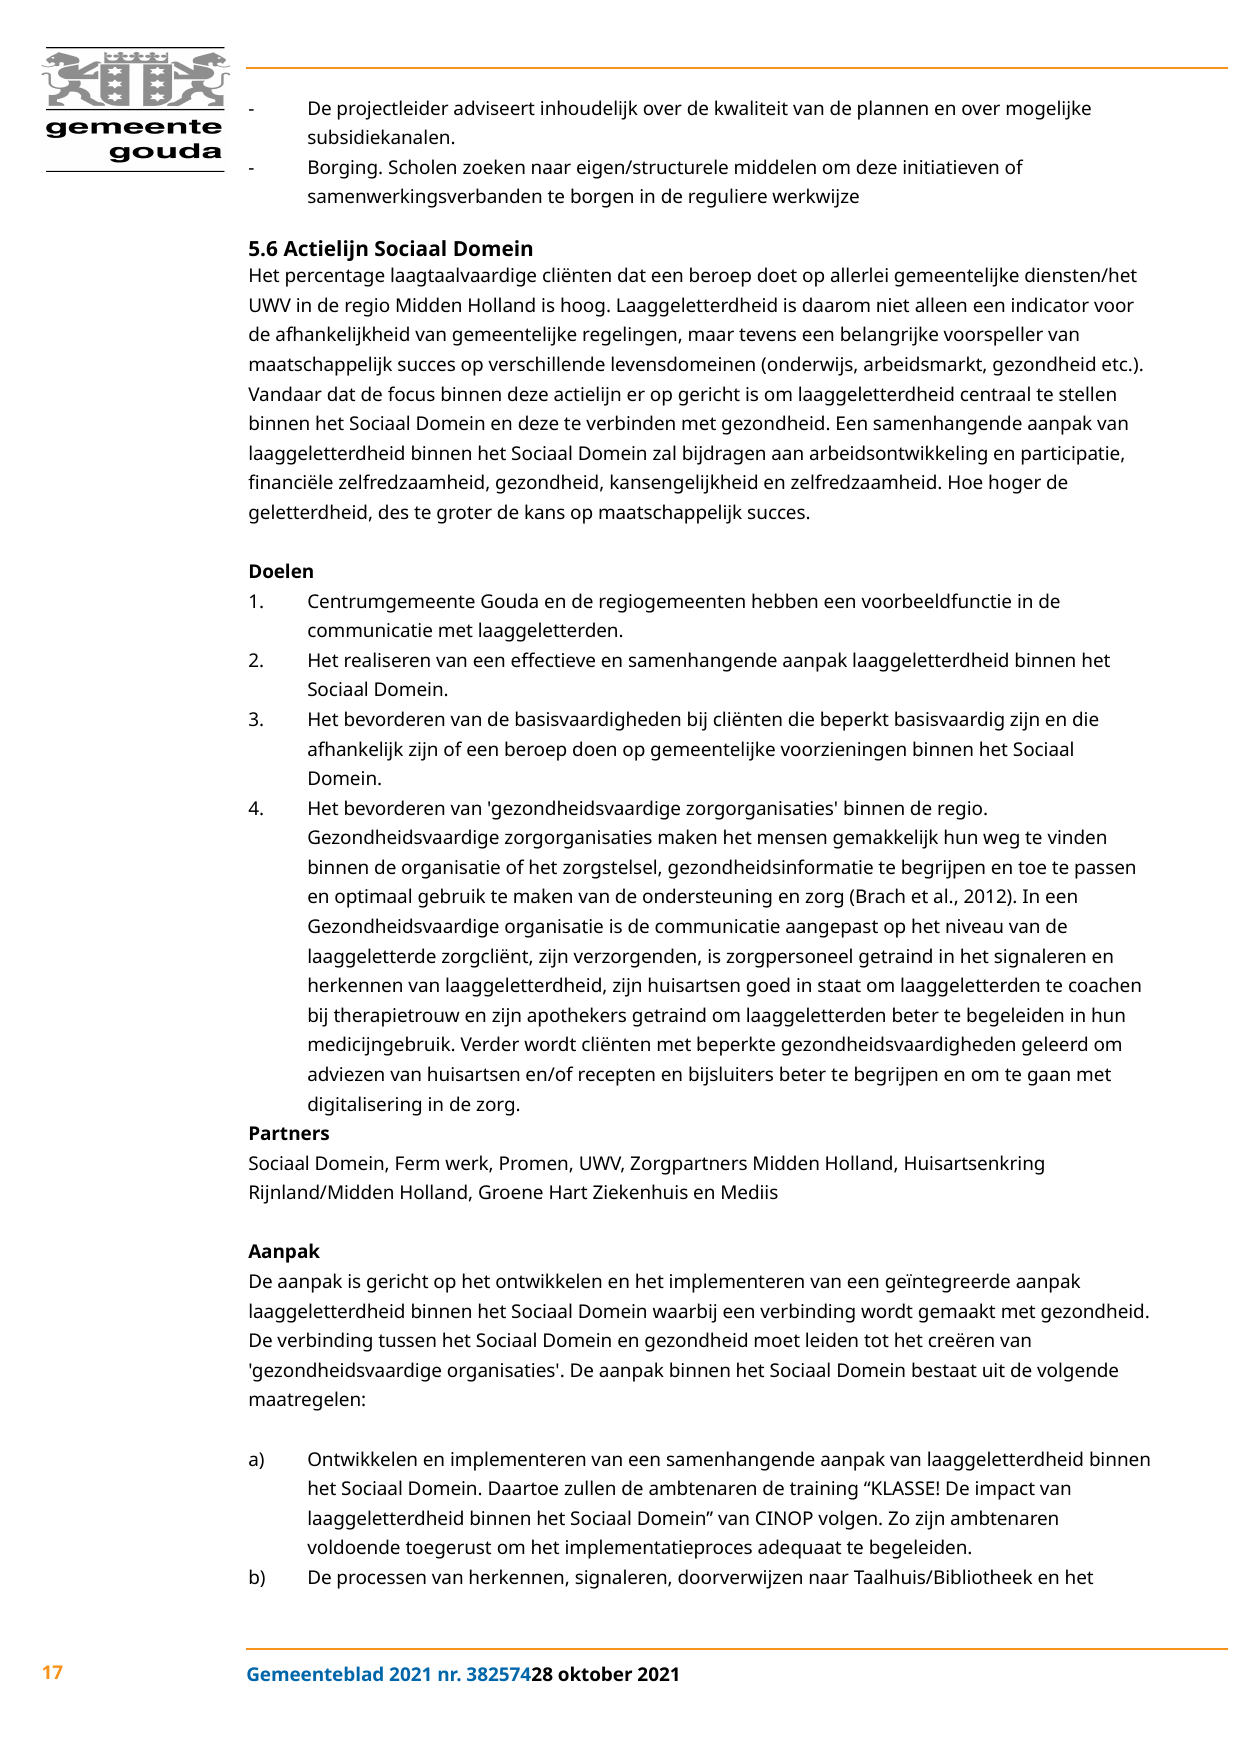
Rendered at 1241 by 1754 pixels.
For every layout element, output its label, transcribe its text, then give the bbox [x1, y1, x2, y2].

picture [41, 47, 231, 172]
list De projectleider adviseert inhoudelijk over de kwaliteit van de plannen en over mogelijke subsidiekanalen. [248, 95, 1152, 150]
text De aanpak is gericht op het ontwikkelen en het implementeren van een geïntegreerde aanpak laaggeletterdheid binnen het Sociaal Domein waarbij een verbinding wordt gemaakt met gezondheid. De verbinding tussen het Sociaal Domein en gezondheid moet leiden tot het creëren van 'gezondheidsvaardige organisaties'. De aanpak binnen het Sociaal Domein bestaat uit de volgende maatregelen: [248, 1268, 1152, 1412]
list Centrumgemeente Gouda en de regiogemeenten hebben een voorbeeldfunctie in de communicatie met laaggeletterden. [248, 588, 1152, 643]
list Borging. Scholen zoeken naar eigen/structurele middelen om deze initiatieven of samenwerkingsverbanden te borgen in de reguliere werkwijze [248, 154, 1152, 209]
list Het bevorderen van de basisvaardigheden bij cliënten die beperkt basisvaardig zijn en die afhankelijk zijn of een beroep doen op gemeentelijke voorzieningen binnen het Sociaal Domein. [248, 706, 1152, 791]
text Het percentage laagtaalvaardige cliënten dat een beroep doet op allerlei gemeentelijke diensten/het UWV in de regio Midden Holland is hoog. Laaggeletterdheid is daarom niet alleen een indicator voor de afhankelijkheid van gemeentelijke regelingen, maar tevens een belangrijke voorspeller van maatschappelijk succes op verschillende levensdomeinen (onderwijs, arbeidsmarkt, gezondheid etc.). Vandaar dat de focus binnen deze actielijn er op gericht is om laaggeletterdheid centraal te stellen binnen het Sociaal Domein en deze te verbinden met gezondheid. Een samenhangende aanpak van laaggeletterdheid binnen het Sociaal Domein zal bijdragen aan arbeidsontwikkeling en participatie, financiële zelfredzaamheid, gezondheid, kansengelijkheid en zelfredzaamheid. Hoe hoger de geletterdheid, des te groter de kans op maatschappelijk succes. [248, 262, 1152, 525]
list Ontwikkelen en implementeren van een samenhangende aanpak van laaggeletterdheid binnen het Sociaal Domein. Daartoe zullen de ambtenaren de training “KLASSE! De impact van laaggeletterdheid binnen het Sociaal Domein” van CINOP volgen. Zo zijn ambtenaren voldoende toegerust om het implementatieproces adequaat te begeleiden. [248, 1446, 1152, 1560]
text Aanpak [248, 1239, 1152, 1264]
text Sociaal Domein, Ferm werk, Promen, UWV, Zorgpartners Midden Holland, Huisartsenkring Rijnland/Midden Holland, Groene Hart Ziekenhuis en Mediis [248, 1150, 1152, 1205]
text Partners [248, 1120, 1152, 1146]
list De processen van herkennen, signaleren, doorverwijzen naar Taalhuis/Bibliotheek en het [248, 1564, 1152, 1590]
text 5.6 Actielijn Sociaal Domein [248, 234, 1152, 262]
list Het realiseren van een effectieve en samenhangende aanpak laaggeletterdheid binnen het Sociaal Domein. [248, 647, 1152, 702]
text Doelen [248, 558, 1152, 584]
list Het bevorderen van 'gezondheidsvaardige zorgorganisaties' binnen de regio. Gezondheidsvaardige zorgorganisaties maken het mensen gemakkelijk hun weg te vinden binnen de organisatie of het zorgstelsel, gezondheidsinformatie te begrijpen en toe te passen en optimaal gebruik te maken van de ondersteuning en zorg (Brach et al., 2012). In een Gezondheidsvaardige organisatie is de communicatie aangepast op het niveau van de laaggeletterde zorgcliënt, zijn verzorgenden, is zorgpersoneel getraind in het signaleren en herkennen van laaggeletterdheid, zijn huisartsen goed in staat om laaggeletterden te coachen bij therapietrouw en zijn apothekers getraind om laaggeletterden beter te begeleiden in hun medicijngebruik. Verder wordt cliënten met beperkte gezondheidsvaardigheden geleerd om adviezen van huisartsen en/of recepten en bijsluiters beter te begrijpen en om te gaan met digitalisering in de zorg. [248, 795, 1152, 1116]
